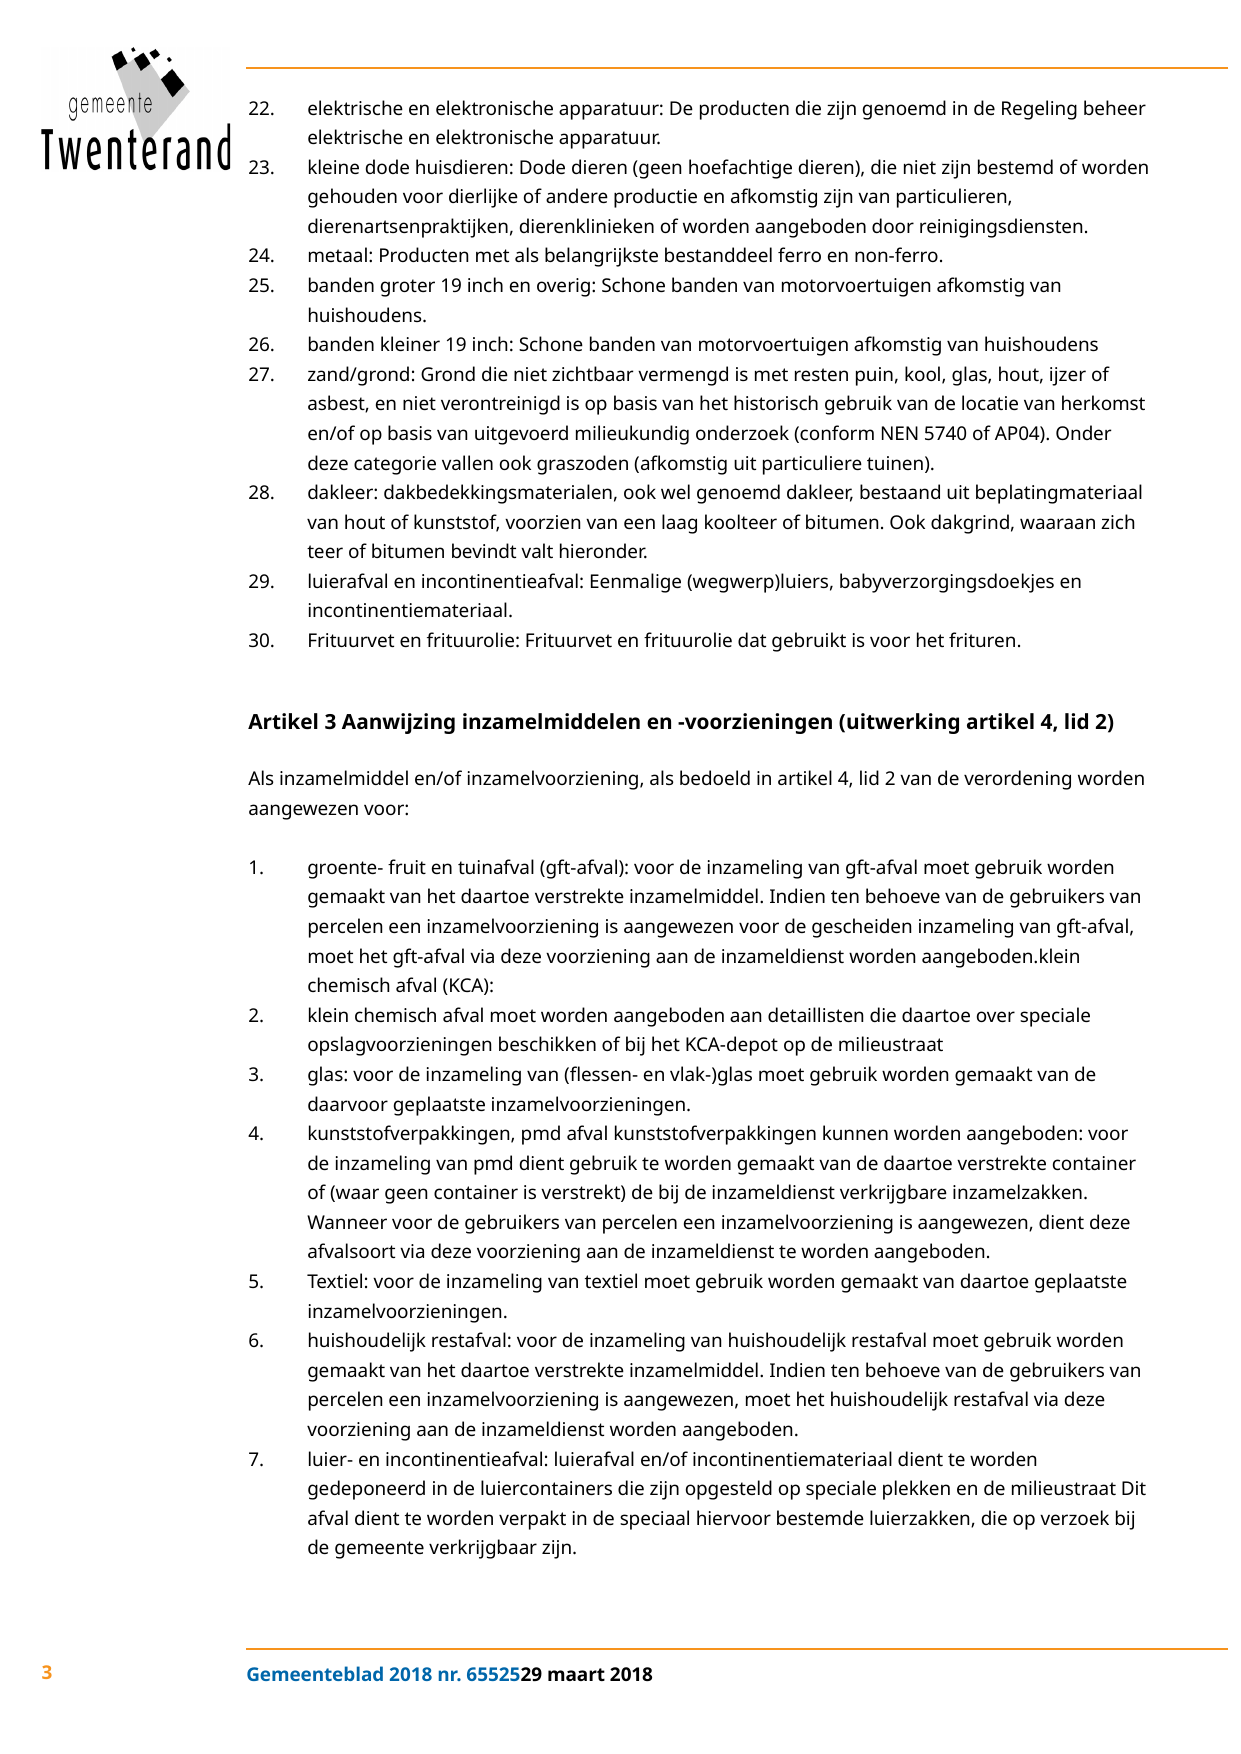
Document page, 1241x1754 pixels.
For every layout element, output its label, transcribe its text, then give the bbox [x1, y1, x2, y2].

list groente- fruit en tuinafval (gft-afval): voor de inzameling van gft-afval moet gebruik worden gemaakt van het daartoe verstrekte inzamelmiddel. Indien ten behoeve van de gebruikers van percelen een inzamelvoorziening is aangewezen voor de gescheiden inzameling van gft-afval, moet het gft-afval via deze voorziening aan de inzameldienst worden aangeboden.klein chemisch afval (KCA): [248, 854, 1152, 998]
list banden kleiner 19 inch: Schone banden van motorvoertuigen afkomstig van huishoudens [248, 331, 1152, 357]
list Textiel: voor de inzameling van textiel moet gebruik worden gemaakt van daartoe geplaatste inzamelvoorzieningen. [248, 1268, 1152, 1323]
list zand/grond: Grond die niet zichtbaar vermengd is met resten puin, kool, glas, hout, ijzer of asbest, en niet verontreinigd is op basis van het historisch gebruik van de locatie van herkomst en/of op basis van uitgevoerd milieukundig onderzoek (conform NEN 5740 of AP04). Onder deze categorie vallen ook graszoden (afkomstig uit particuliere tuinen). [248, 361, 1152, 476]
list kleine dode huisdieren: Dode dieren (geen hoefachtige dieren), die niet zijn bestemd of worden gehouden voor dierlijke of andere productie en afkomstig zijn van particulieren, dierenartsenpraktijken, dierenklinieken of worden aangeboden door reinigingsdiensten. [248, 154, 1152, 239]
list glas: voor de inzameling van (flessen- en vlak-)glas moet gebruik worden gemaakt van de daarvoor geplaatste inzamelvoorzieningen. [248, 1061, 1152, 1116]
list luier- en incontinentieafval: luierafval en/of incontinentiemateriaal dient te worden gedeponeerd in de luiercontainers die zijn opgesteld op speciale plekken en de milieustraat Dit afval dient te worden verpakt in de speciaal hiervoor bestemde luierzakken, die op verzoek bij de gemeente verkrijgbaar zijn. [248, 1446, 1152, 1560]
list metaal: Producten met als belangrijkste bestanddeel ferro en non-ferro. [248, 243, 1152, 268]
list luierafval en incontinentieafval: Eenmalige (wegwerp)luiers, babyverzorgingsdoekjes en incontinentiemateriaal. [248, 568, 1152, 623]
picture [41, 47, 231, 172]
text Artikel 3 Aanwijzing inzamelmiddelen en -voorzieningen (uitwerking artikel 4, lid 2) [248, 707, 1152, 736]
list banden groter 19 inch en overig: Schone banden van motorvoertuigen afkomstig van huishoudens. [248, 272, 1152, 328]
list klein chemisch afval moet worden aangeboden aan detaillisten die daartoe over speciale opslagvoorzieningen beschikken of bij het KCA-depot op de milieustraat [248, 1002, 1152, 1057]
list huishoudelijk restafval: voor de inzameling van huishoudelijk restafval moet gebruik worden gemaakt van het daartoe verstrekte inzamelmiddel. Indien ten behoeve van de gebruikers van percelen een inzamelvoorziening is aangewezen, moet het huishoudelijk restafval via deze voorziening aan de inzameldienst worden aangeboden. [248, 1327, 1152, 1442]
list kunststofverpakkingen, pmd afval kunststofverpakkingen kunnen worden aangeboden: voor de inzameling van pmd dient gebruik te worden gemaakt van de daartoe verstrekte container of (waar geen container is verstrekt) de bij de inzameldienst verkrijgbare inzamelzakken. Wanneer voor de gebruikers van percelen een inzamelvoorziening is aangewezen, dient deze afvalsoort via deze voorziening aan de inzameldienst te worden aangeboden. [248, 1120, 1152, 1264]
list dakleer: dakbedekkingsmaterialen, ook wel genoemd dakleer, bestaand uit beplatingmateriaal van hout of kunststof, voorzien van een laag koolteer of bitumen. Ook dakgrind, waaraan zich teer of bitumen bevindt valt hieronder. [248, 479, 1152, 564]
text Als inzamelmiddel en/of inzamelvoorziening, als bedoeld in artikel 4, lid 2 van de verordening worden aangewezen voor: [248, 765, 1152, 821]
list Frituurvet en frituurolie: Frituurvet en frituurolie dat gebruikt is voor het frituren. [248, 627, 1152, 653]
list elektrische en elektronische apparatuur: De producten die zijn genoemd in de Regeling beheer elektrische en elektronische apparatuur. [248, 95, 1152, 150]
